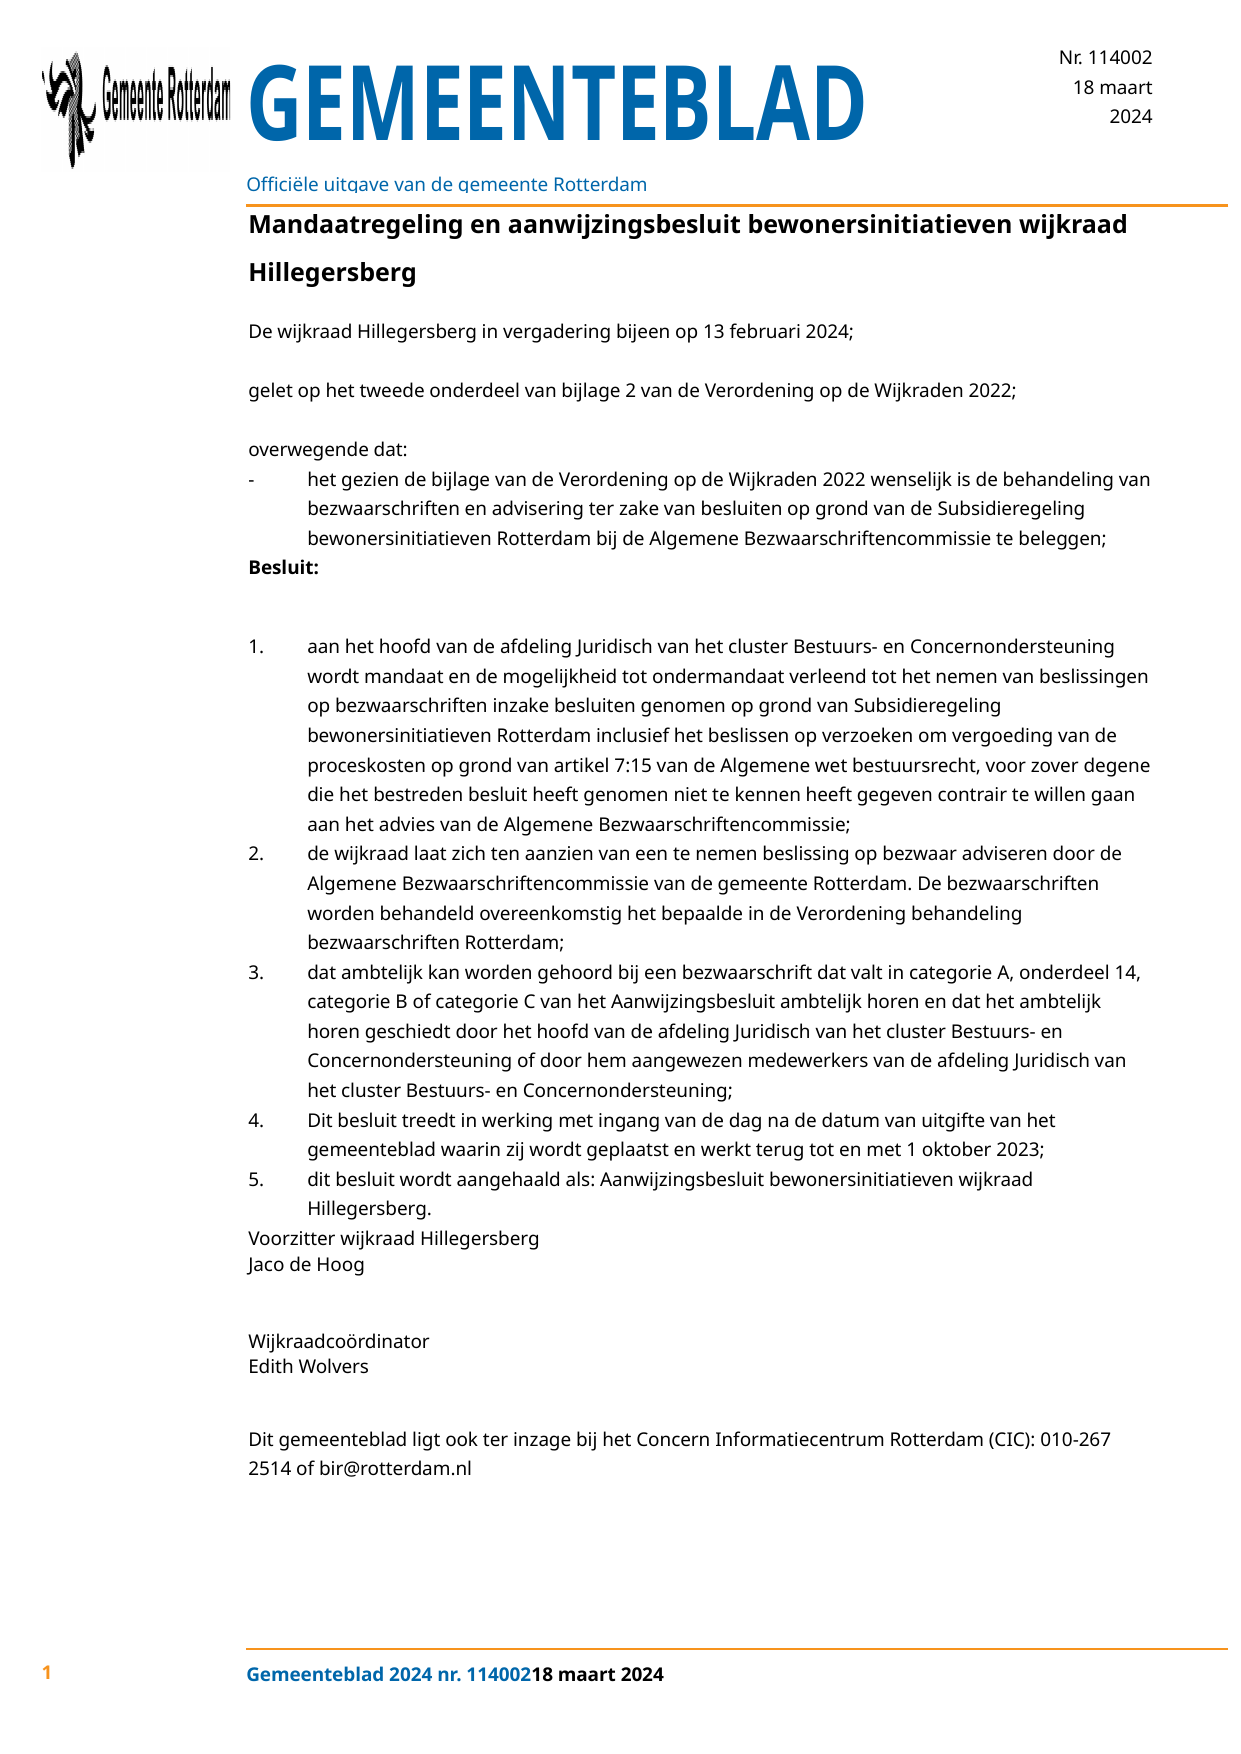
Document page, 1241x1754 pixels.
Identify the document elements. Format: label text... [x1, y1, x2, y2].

text Jaco de Hoog [248, 1251, 1152, 1277]
list de wijkraad laat zich ten aanzien van een te nemen beslissing op bezwaar adviseren door de Algemene Bezwaarschriftencommissie van de gemeente Rotterdam. De bezwaarschriften worden behandeld overeenkomstig het bepaalde in de Verordening behandeling bezwaarschriften Rotterdam; [248, 841, 1152, 955]
text Mandaatregeling en aanwijzingsbesluit bewonersinitiatieven wijkraad Hillegersberg [248, 207, 1152, 288]
text Voorzitter wijkraad Hillegersberg [248, 1225, 1152, 1251]
list Dit besluit treedt in werking met ingang van de dag na de datum van uitgifte van het gemeenteblad waarin zij wordt geplaatst en werkt terug tot en met 1 oktober 2023; [248, 1107, 1152, 1162]
list het gezien de bijlage van de Verordening op de Wijkraden 2022 wenselijk is de behandeling van bezwaarschriften en advisering ter zake van besluiten op grond van de Subsidieregeling bewonersinitiatieven Rotterdam bij de Algemene Bezwaarschriftencommissie te beleggen; [248, 466, 1152, 551]
list dit besluit wordt aangehaald als: Aanwijzingsbesluit bewonersinitiatieven wijkraad Hillegersberg. [248, 1166, 1152, 1221]
picture [41, 47, 231, 172]
text gelet op het tweede onderdeel van bijlage 2 van de Verordening op de Wijkraden 2022; [248, 377, 1152, 403]
list dat ambtelijk kan worden gehoord bij een bezwaarschrift dat valt in categorie A, onderdeel 14, categorie B of categorie C van het Aanwijzingsbesluit ambtelijk horen en dat het ambtelijk horen geschiedt door het hoofd van de afdeling Juridisch van het cluster Bestuurs- en Concernondersteuning of door hem aangewezen medewerkers van de afdeling Juridisch van het cluster Bestuurs- en Concernondersteuning; [248, 959, 1152, 1103]
text Wijkraadcoördinator [248, 1328, 1152, 1354]
text De wijkraad Hillegersberg in vergadering bijeen op 13 februari 2024; [248, 318, 1152, 344]
text overwegende dat: [248, 436, 1152, 462]
text Dit gemeenteblad ligt ook ter inzage bij het Concern Informatiecentrum Rotterdam (CIC): 010-267 2514 of bir@rotterdam.nl [248, 1426, 1152, 1481]
list aan het hoofd van de afdeling Juridisch van het cluster Bestuurs- en Concernondersteuning wordt mandaat en de mogelijkheid tot ondermandaat verleend tot het nemen van beslissingen op bezwaarschriften inzake besluiten genomen op grond van Subsidieregeling bewonersinitiatieven Rotterdam inclusief het beslissen op verzoeken om vergoeding van de proceskosten op grond van artikel 7:15 van de Algemene wet bestuursrecht, voor zover degene die het bestreden besluit heeft genomen niet te kennen heeft gegeven contrair te willen gaan aan het advies van de Algemene Bezwaarschriftencommissie; [248, 633, 1152, 837]
text Besluit: [248, 554, 1152, 580]
text Edith Wolvers [248, 1354, 1152, 1379]
